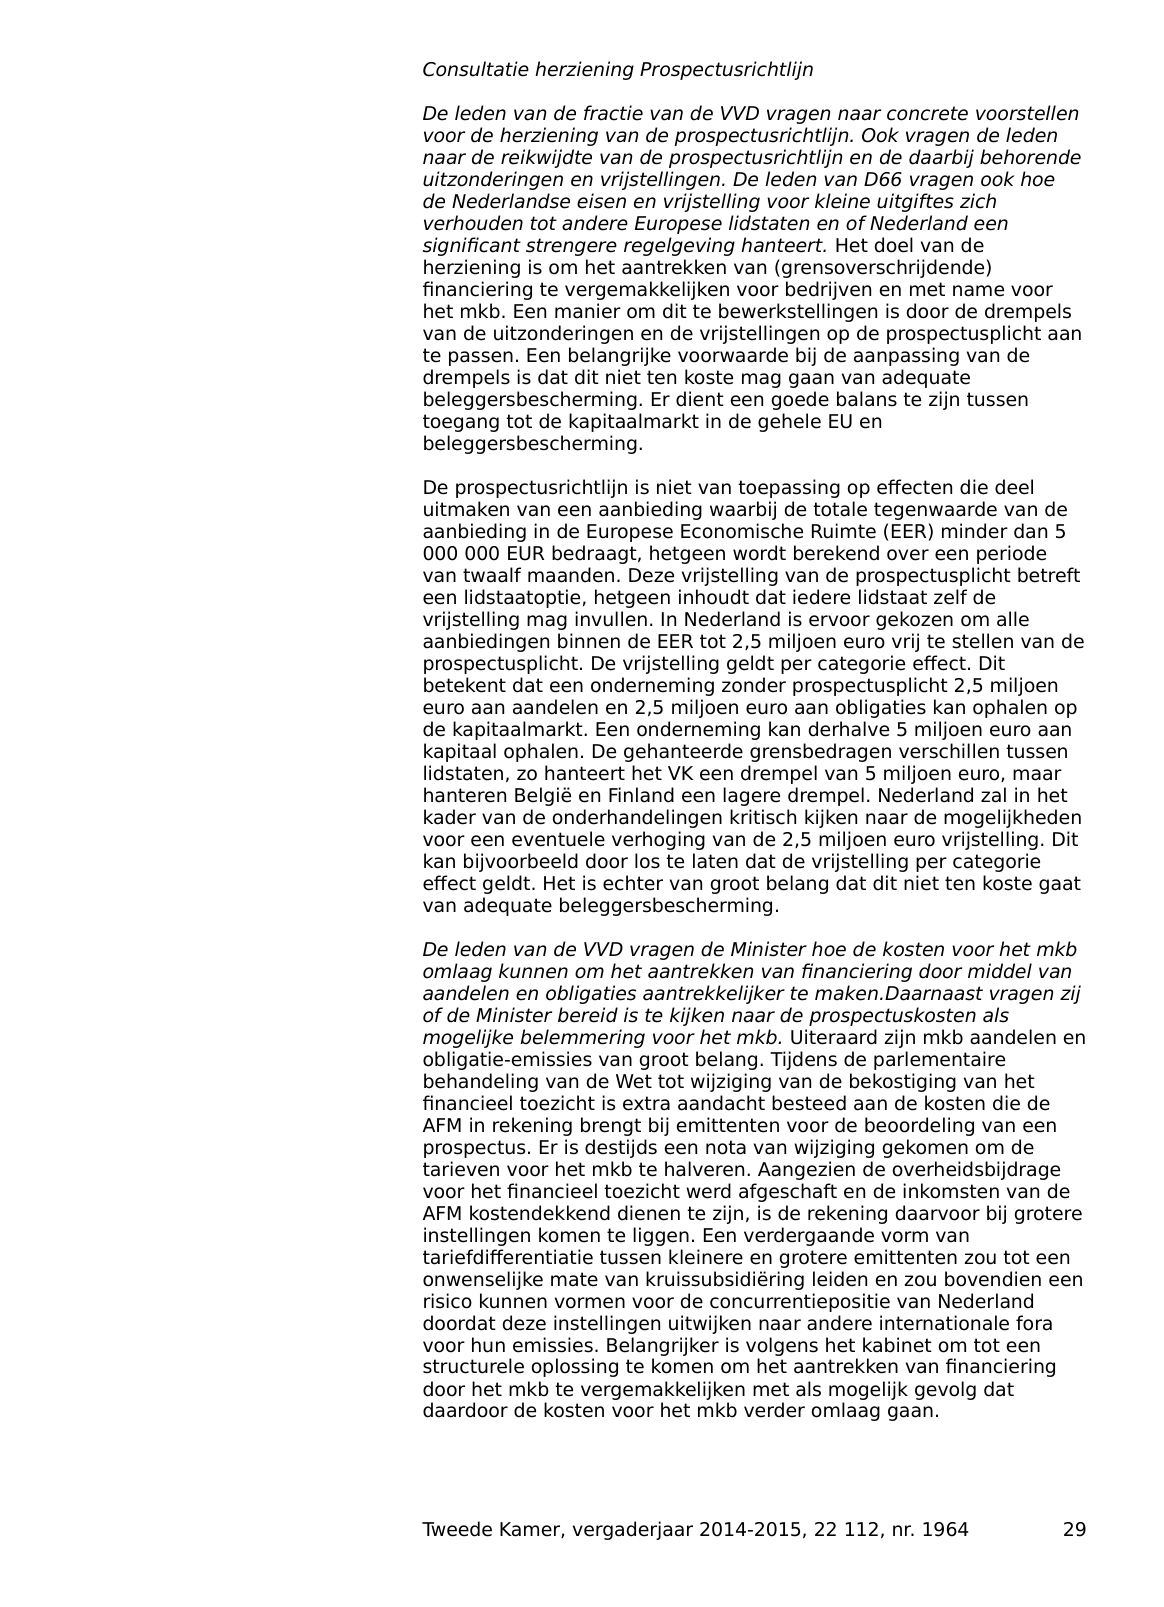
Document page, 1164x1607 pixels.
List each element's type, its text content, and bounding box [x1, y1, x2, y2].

text De leden van de fractie van de VVD vragen naar concrete voorstellen voor de herziening van de prospectusrichtlijn. Ook vragen de leden naar de reikwijdte van de prospectusrichtlijn en de daarbij behorende uitzonderingen en vrijstellingen. De leden van D66 vragen ook hoe de Nederlandse eisen en vrijstelling voor kleine uitgiftes zich verhouden tot andere Europese lidstaten en of Nederland een significant strengere regelgeving hanteert. Het doel van de herziening is om het aantrekken van (grensoverschrijdende) financiering te vergemakkelijken voor bedrijven en met name voor het mkb. Een manier om dit te bewerkstellingen is door de drempels van de uitzonderingen en de vrijstellingen op de prospectusplicht aan te passen. Een belangrijke voorwaarde bij de aanpassing van de drempels is dat dit niet ten koste mag gaan van adequate beleggersbescherming. Er dient een goede balans te zijn tussen toegang tot de kapitaalmarkt in de gehele EU en beleggersbescherming. [422, 103, 1087, 455]
text De prospectusrichtlijn is niet van toepassing op effecten die deel uitmaken van een aanbieding waarbij de totale tegenwaarde van de aanbieding in de Europese Economische Ruimte (EER) minder dan 5 000 000 EUR bedraagt, hetgeen wordt berekend over een periode van twaalf maanden. Deze vrijstelling van de prospectusplicht betreft een lidstaatoptie, hetgeen inhoudt dat iedere lidstaat zelf de vrijstelling mag invullen. In Nederland is ervoor gekozen om alle aanbiedingen binnen de EER tot 2,5 miljoen euro vrij te stellen van de prospectusplicht. De vrijstelling geldt per categorie effect. Dit betekent dat een onderneming zonder prospectusplicht 2,5 miljoen euro aan aandelen en 2,5 miljoen euro aan obligaties kan ophalen op de kapitaalmarkt. Een onderneming kan derhalve 5 miljoen euro aan kapitaal ophalen. De gehanteerde grensbedragen verschillen tussen lidstaten, zo hanteert het VK een drempel van 5 miljoen euro, maar hanteren België en Finland een lagere drempel. Nederland zal in het kader van de onderhandelingen kritisch kijken naar de mogelijkheden voor een eventuele verhoging van de 2,5 miljoen euro vrijstelling. Dit kan bijvoorbeeld door los te laten dat de vrijstelling per categorie effect geldt. Het is echter van groot belang dat dit niet ten koste gaat van adequate beleggersbescherming. [422, 477, 1087, 917]
subtitle Consultatie herziening Prospectusrichtlijn [422, 59, 1087, 81]
text De leden van de VVD vragen de Minister hoe de kosten voor het mkb omlaag kunnen om het aantrekken van financiering door middel van aandelen en obligaties aantrekkelijker te maken.Daarnaast vragen zij of de Minister bereid is te kijken naar de prospectuskosten als mogelijke belemmering voor het mkb. Uiteraard zijn mkb aandelen en obligatie-emissies van groot belang. Tijdens de parlementaire behandeling van de Wet tot wijziging van de bekostiging van het financieel toezicht is extra aandacht besteed aan de kosten die de AFM in rekening brengt bij emittenten voor de beoordeling van een prospectus. Er is destijds een nota van wijziging gekomen om de tarieven voor het mkb te halveren. Aangezien de overheidsbijdrage voor het financieel toezicht werd afgeschaft en de inkomsten van de AFM kostendekkend dienen te zijn, is de rekening daarvoor bij grotere instellingen komen te liggen. Een verdergaande vorm van tariefdifferentiatie tussen kleinere en grotere emittenten zou tot een onwenselijke mate van kruissubsidiëring leiden en zou bovendien een risico kunnen vormen voor de concurrentiepositie van Nederland doordat deze instellingen uitwijken naar andere internationale fora voor hun emissies. Belangrijker is volgens het kabinet om tot een structurele oplossing te komen om het aantrekken van financiering door het mkb te vergemakkelijken met als mogelijk gevolg dat daardoor de kosten voor het mkb verder omlaag gaan. [422, 939, 1087, 1422]
